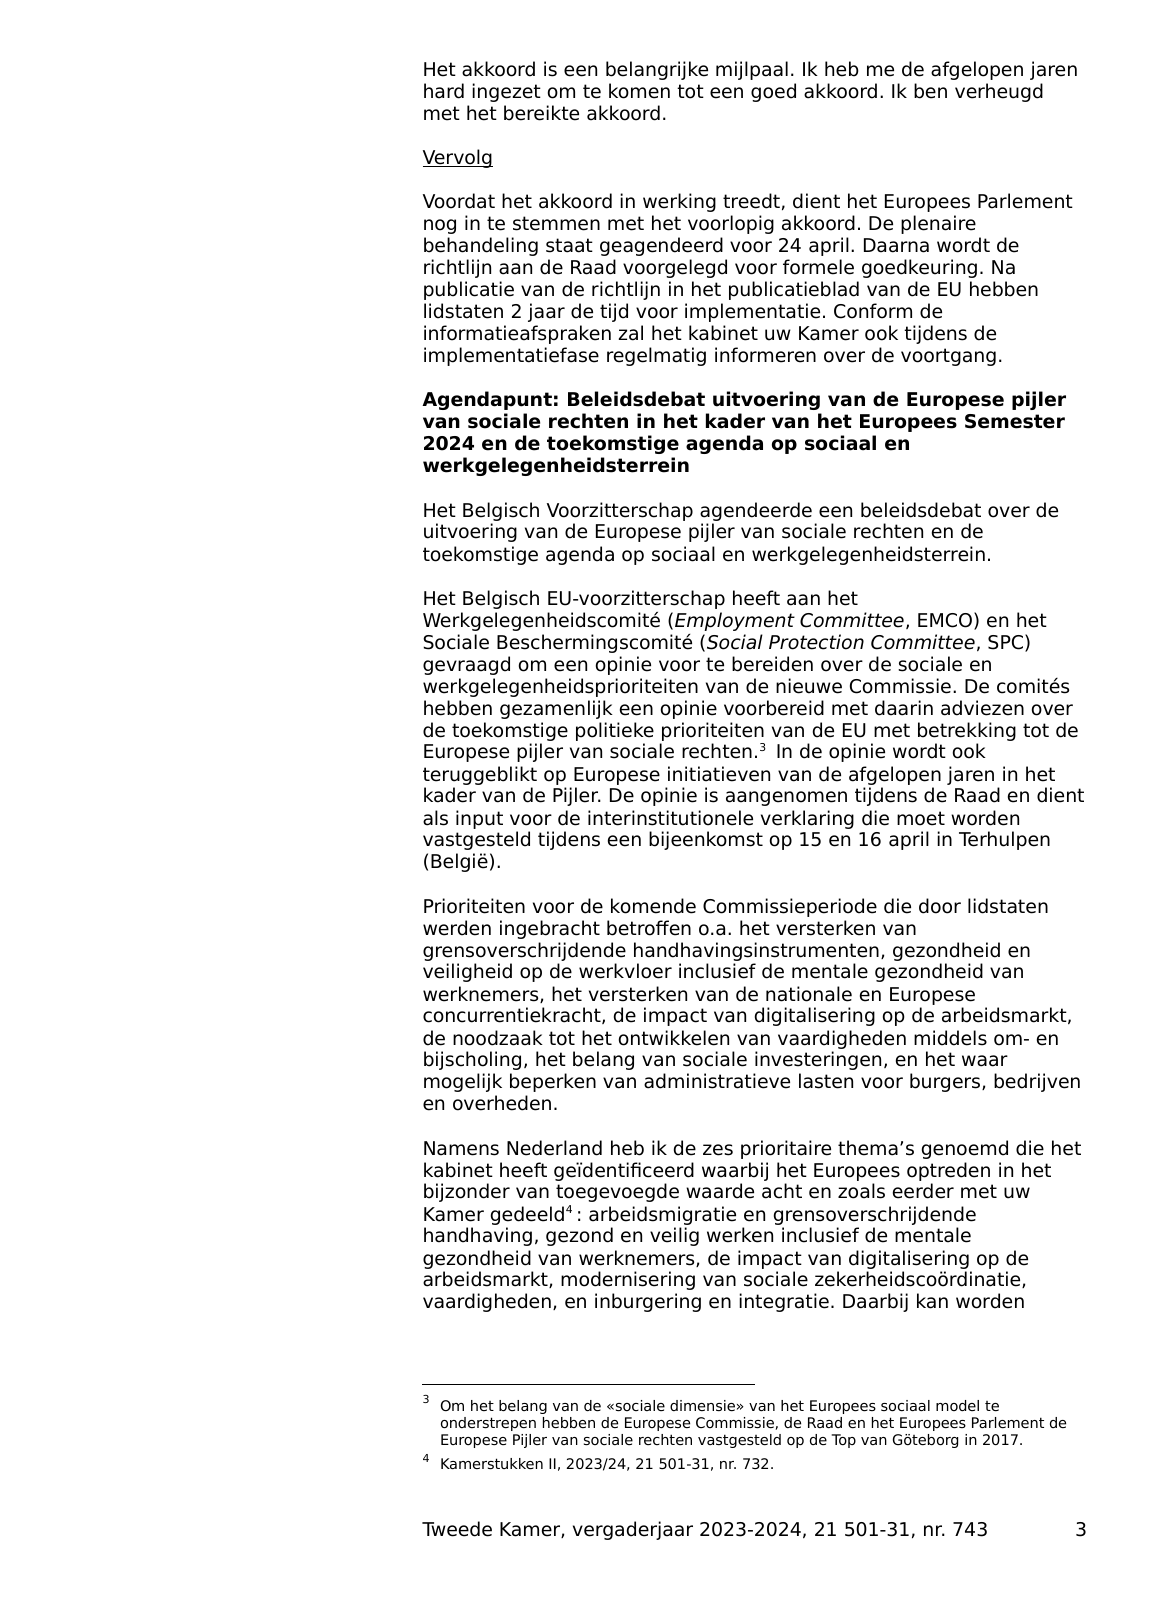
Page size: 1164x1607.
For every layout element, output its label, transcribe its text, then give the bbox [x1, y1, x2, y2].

text Om het belang van de «sociale dimensie» van het Europees sociaal model te onderstrepen hebben de Europese Commissie, de Raad en het Europees Parlement de Europese Pijler van sociale rechten vastgesteld op de Top van Göteborg in 2017. [422, 1393, 1087, 1449]
text Het akkoord is een belangrijke mijlpaal. Ik heb me de afgelopen jaren hard ingezet om te komen tot een goed akkoord. Ik ben verheugd met het bereikte akkoord. [422, 59, 1087, 125]
text Prioriteiten voor de komende Commissieperiode die door lidstaten werden ingebracht betroffen o.a. het versterken van grensoverschrijdende handhavingsinstrumenten, gezondheid en veiligheid op de werkvloer inclusief de mentale gezondheid van werknemers, het versterken van de nationale en Europese concurrentiekracht, de impact van digitalisering op de arbeidsmarkt, de noodzaak tot het ontwikkelen van vaardigheden middels om- en bijscholing, het belang van sociale investeringen, en het waar mogelijk beperken van administratieve lasten voor burgers, bedrijven en overheden. [422, 896, 1087, 1115]
text Kamerstukken II, 2023/24, 21 501-31, nr. 732. [422, 1452, 1087, 1474]
text Namens Nederland heb ik de zes prioritaire thema’s genoemd die het kabinet heeft geïdentificeerd waarbij het Europees optreden in het bijzonder van toegevoegde waarde acht en zoals eerder met uw Kamer gedeeld: arbeidsmigratie en grensoverschrijdende handhaving, gezond en veilig werken inclusief de mentale gezondheid van werknemers, de impact van digitalisering op de arbeidsmarkt, modernisering van sociale zekerheidscoördinatie, vaardigheden, en inburgering en integratie. Daarbij kan worden [422, 1137, 1087, 1313]
subtitle Vervolg [422, 147, 1087, 169]
subtitle Agendapunt: Beleidsdebat uitvoering van de Europese pijler van sociale rechten in het kader van het Europees Semester 2024 en de toekomstige agenda op sociaal en werkgelegenheidsterrein [422, 389, 1087, 477]
text Het Belgisch Voorzitterschap agendeerde een beleidsdebat over de uitvoering van de Europese pijler van sociale rechten en de toekomstige agenda op sociaal en werkgelegenheidsterrein. [422, 499, 1087, 565]
text Voordat het akkoord in werking treedt, dient het Europees Parlement nog in te stemmen met het voorlopig akkoord. De plenaire behandeling staat geagendeerd voor 24 april. Daarna wordt de richtlijn aan de Raad voorgelegd voor formele goedkeuring. Na publicatie van de richtlijn in het publicatieblad van de EU hebben lidstaten 2 jaar de tijd voor implementatie. Conform de informatieafspraken zal het kabinet uw Kamer ook tijdens de implementatiefase regelmatig informeren over de voortgang. [422, 191, 1087, 367]
text Het Belgisch EU-voorzitterschap heeft aan het Werkgelegenheidscomité (Employment Committee, EMCO) en het Sociale Beschermingscomité (Social Protection Committee, SPC) gevraagd om een opinie voor te bereiden over de sociale en werkgelegenheidsprioriteiten van de nieuwe Commissie. De comités hebben gezamenlijk een opinie voorbereid met daarin adviezen over de toekomstige politieke prioriteiten van de EU met betrekking tot de Europese pijler van sociale rechten. In de opinie wordt ook teruggeblikt op Europese initiatieven van de afgelopen jaren in het kader van de Pijler. De opinie is aangenomen tijdens de Raad en dient als input voor de interinstitutionele verklaring die moet worden vastgesteld tijdens een bijeenkomst op 15 en 16 april in Terhulpen (België). [422, 588, 1087, 873]
